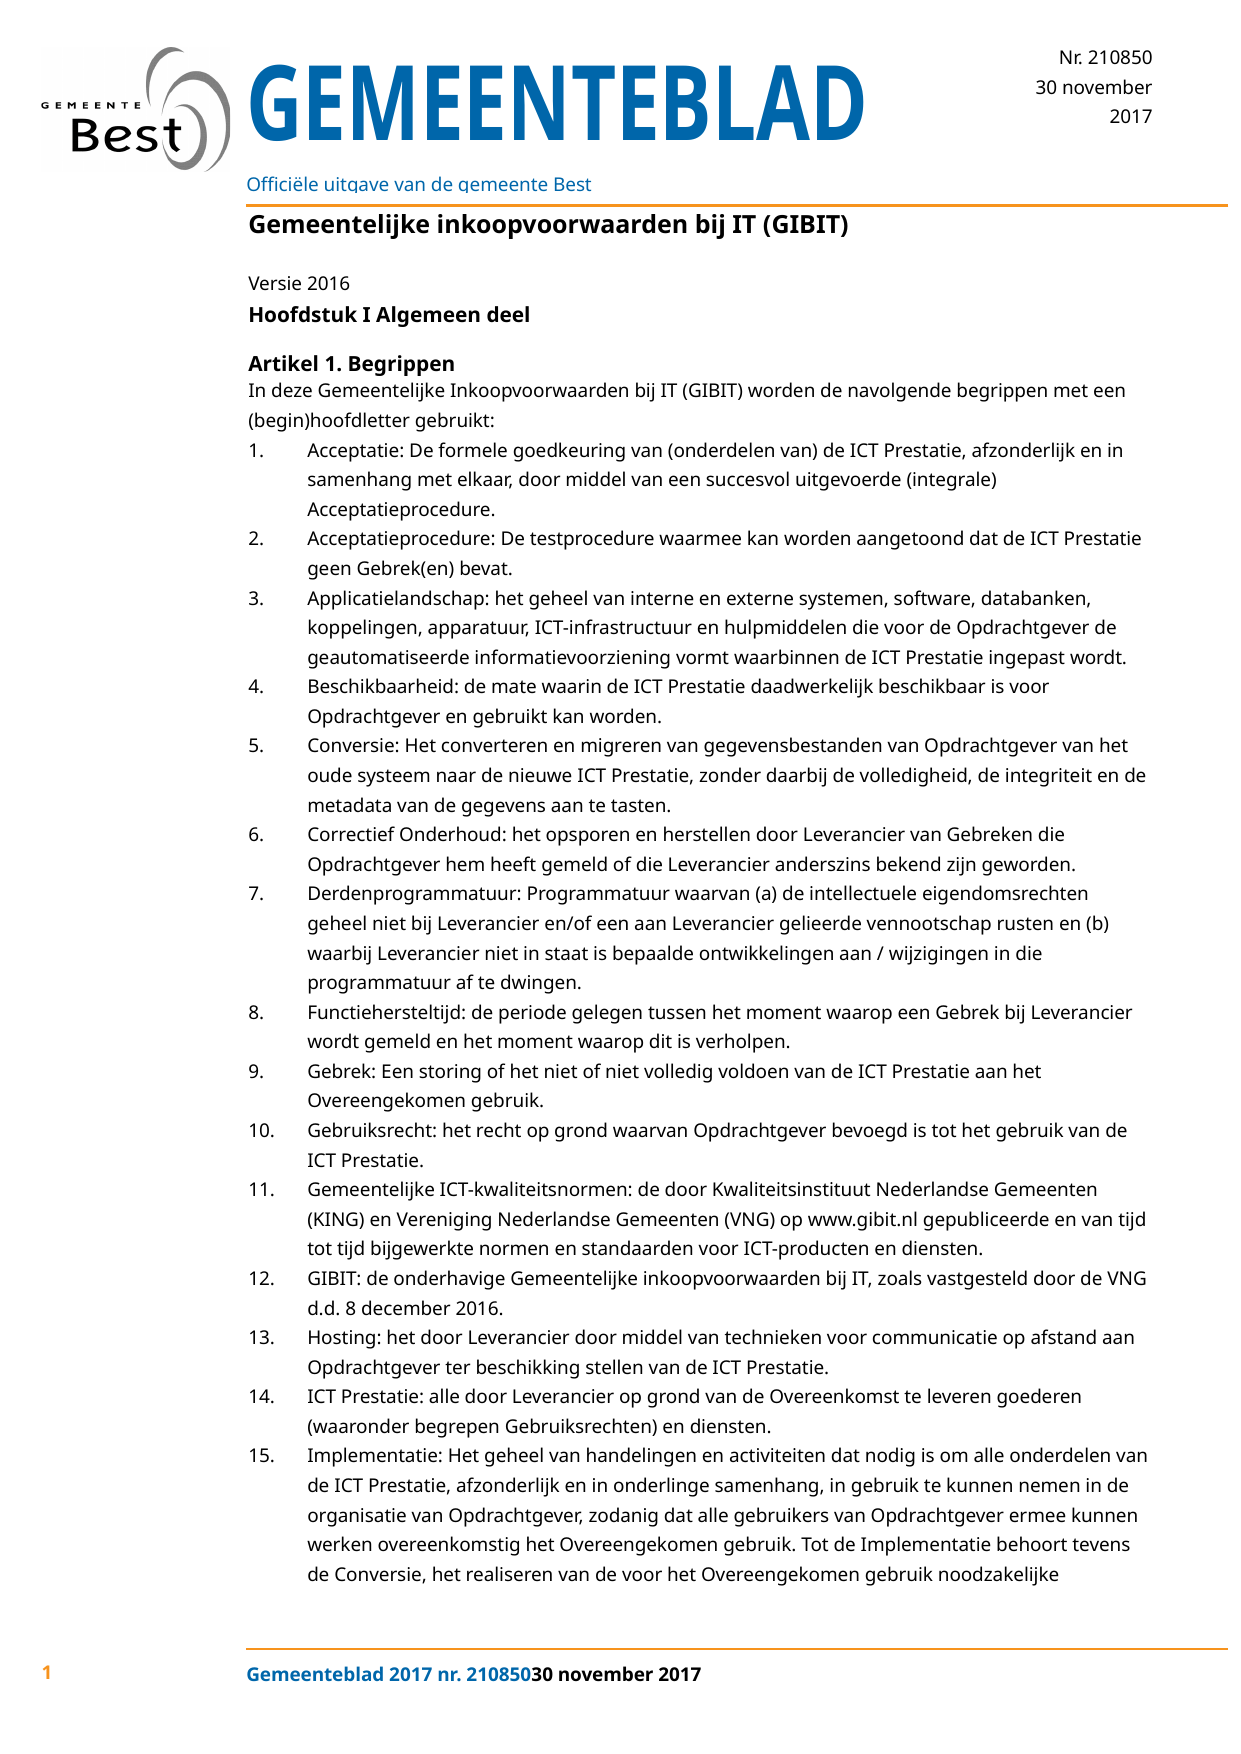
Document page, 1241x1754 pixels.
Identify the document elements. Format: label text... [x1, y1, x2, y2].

list Gebrek: Een storing of het niet of niet volledig voldoen van de ICT Prestatie aan het Overeengekomen gebruik. [248, 1058, 1152, 1113]
text Artikel 1. Begrippen [248, 349, 1152, 378]
list Implementatie: Het geheel van handelingen en activiteiten dat nodig is om alle onderdelen van de ICT Prestatie, afzonderlijk en in onderlinge samenhang, in gebruik te kunnen nemen in de organisatie van Opdrachtgever, zodanig dat alle gebruikers van Opdrachtgever ermee kunnen werken overeenkomstig het Overeengekomen gebruik. Tot de Implementatie behoort tevens de Conversie, het realiseren van de voor het Overeengekomen gebruik noodzakelijke [248, 1443, 1152, 1587]
text Hoofdstuk I Algemeen deel [248, 300, 1152, 328]
list Gemeentelijke ICT-kwaliteitsnormen: de door Kwaliteitsinstituut Nederlandse Gemeenten (KING) en Vereniging Nederlandse Gemeenten (VNG) op www.gibit.nl gepubliceerde en van tijd tot tijd bijgewerkte normen en standaarden voor ICT-producten en diensten. [248, 1176, 1152, 1261]
picture [41, 47, 231, 172]
text Gemeentelijke inkoopvoorwaarden bij IT (GIBIT) [248, 207, 1152, 241]
list Gebruiksrecht: het recht op grond waarvan Opdrachtgever bevoegd is tot het gebruik van de ICT Prestatie. [248, 1117, 1152, 1172]
list GIBIT: de onderhavige Gemeentelijke inkoopvoorwaarden bij IT, zoals vastgesteld door de VNG d.d. 8 december 2016. [248, 1265, 1152, 1320]
list Conversie: Het converteren en migreren van gegevensbestanden van Opdrachtgever van het oude systeem naar de nieuwe ICT Prestatie, zonder daarbij de volledigheid, de integriteit en de metadata van de gegevens aan te tasten. [248, 733, 1152, 817]
list Acceptatieprocedure: De testprocedure waarmee kan worden aangetoond dat de ICT Prestatie geen Gebrek(en) bevat. [248, 526, 1152, 581]
list Hosting: het door Leverancier door middel van technieken voor communicatie op afstand aan Opdrachtgever ter beschikking stellen van de ICT Prestatie. [248, 1324, 1152, 1379]
list Functiehersteltijd: de periode gelegen tussen het moment waarop een Gebrek bij Leverancier wordt gemeld en het moment waarop dit is verholpen. [248, 999, 1152, 1054]
list Derdenprogrammatuur: Programmatuur waarvan (a) de intellectuele eigendomsrechten geheel niet bij Leverancier en/of een aan Leverancier gelieerde vennootschap rusten en (b) waarbij Leverancier niet in staat is bepaalde ontwikkelingen aan / wijzigingen in die programmatuur af te dwingen. [248, 881, 1152, 995]
list Beschikbaarheid: de mate waarin de ICT Prestatie daadwerkelijk beschikbaar is voor Opdrachtgever en gebruikt kan worden. [248, 673, 1152, 729]
list ICT Prestatie: alle door Leverancier op grond van de Overeenkomst te leveren goederen (waaronder begrepen Gebruiksrechten) en diensten. [248, 1383, 1152, 1439]
list Correctief Onderhoud: het opsporen en herstellen door Leverancier van Gebreken die Opdrachtgever hem heeft gemeld of die Leverancier anderszins bekend zijn geworden. [248, 821, 1152, 877]
text Versie 2016 [248, 270, 1152, 296]
list Acceptatie: De formele goedkeuring van (onderdelen van) de ICT Prestatie, afzonderlijk en in samenhang met elkaar, door middel van een succesvol uitgevoerde (integrale) Acceptatieprocedure. [248, 437, 1152, 522]
text In deze Gemeentelijke Inkoopvoorwaarden bij IT (GIBIT) worden de navolgende begrippen met een (begin)hoofdletter gebruikt: [248, 378, 1152, 433]
list Applicatielandschap: het geheel van interne en externe systemen, software, databanken, koppelingen, apparatuur, ICT-infrastructuur en hulpmiddelen die voor de Opdrachtgever de geautomatiseerde informatievoorziening vormt waarbinnen de ICT Prestatie ingepast wordt. [248, 585, 1152, 669]
